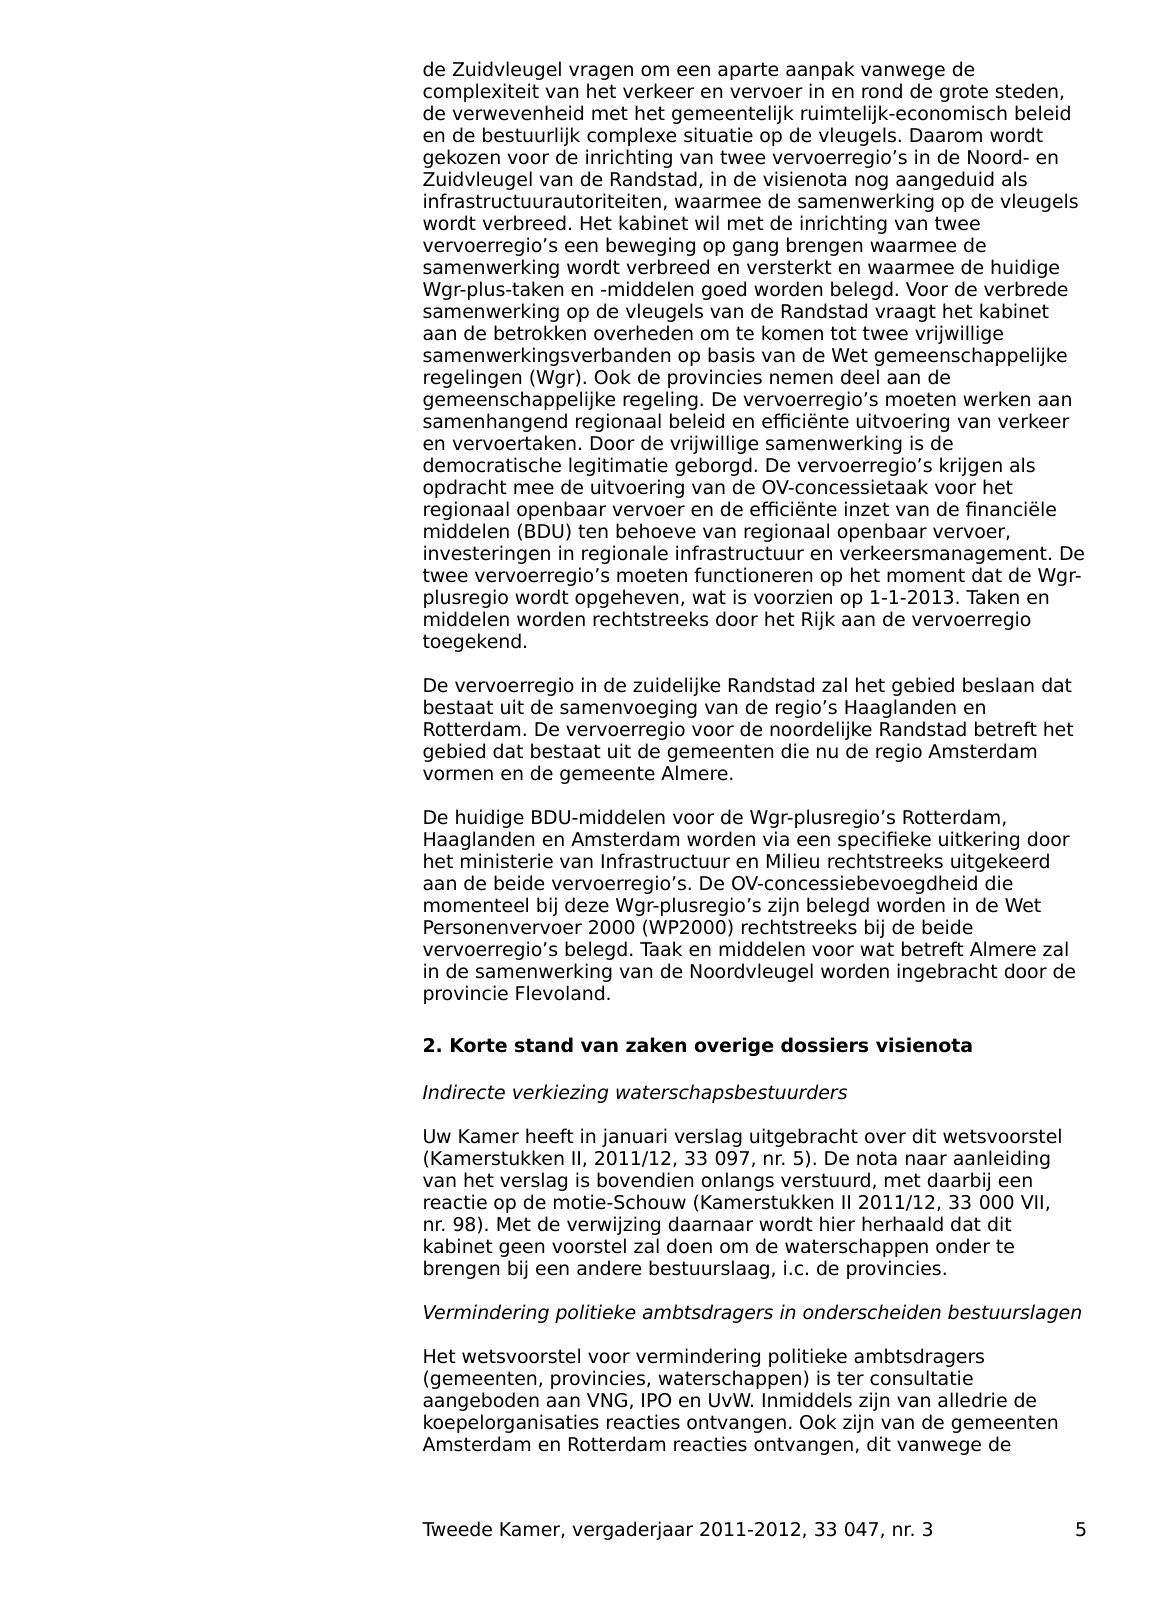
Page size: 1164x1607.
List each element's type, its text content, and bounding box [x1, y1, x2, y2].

subtitle Vermindering politieke ambtsdragers in onderscheiden bestuurslagen [422, 1302, 1087, 1324]
text De huidige BDU-middelen voor de Wgr-plusregio’s Rotterdam, Haaglanden en Amsterdam worden via een specifieke uitkering door het ministerie van Infrastructuur en Milieu rechtstreeks uitgekeerd aan de beide vervoerregio’s. De OV-concessiebevoegdheid die momenteel bij deze Wgr-plusregio’s zijn belegd worden in de Wet Personenvervoer 2000 (WP2000) rechtstreeks bij de beide vervoerregio’s belegd. Taak en middelen voor wat betreft Almere zal in de samenwerking van de Noordvleugel worden ingebracht door de provincie Flevoland. [422, 807, 1087, 1004]
text de Zuidvleugel vragen om een aparte aanpak vanwege de complexiteit van het verkeer en vervoer in en rond de grote steden, de verwevenheid met het gemeentelijk ruimtelijk-economisch beleid en de bestuurlijk complexe situatie op de vleugels. Daarom wordt gekozen voor de inrichting van twee vervoerregio’s in de Noord- en Zuidvleugel van de Randstad, in de visienota nog aangeduid als infrastructuurautoriteiten, waarmee de samenwerking op de vleugels wordt verbreed. Het kabinet wil met de inrichting van twee vervoerregio’s een beweging op gang brengen waarmee de samenwerking wordt verbreed en versterkt en waarmee de huidige Wgr-plus-taken en -middelen goed worden belegd. Voor de verbrede samenwerking op de vleugels van de Randstad vraagt het kabinet aan de betrokken overheden om te komen tot twee vrijwillige samenwerkingsverbanden op basis van de Wet gemeenschappelijke regelingen (Wgr). Ook de provincies nemen deel aan de gemeenschappelijke regeling. De vervoerregio’s moeten werken aan samenhangend regionaal beleid en efficiënte uitvoering van verkeer en vervoertaken. Door de vrijwillige samenwerking is de democratische legitimatie geborgd. De vervoerregio’s krijgen als opdracht mee de uitvoering van de OV-concessietaak voor het regionaal openbaar vervoer en de efficiënte inzet van de financiële middelen (BDU) ten behoeve van regionaal openbaar vervoer, investeringen in regionale infrastructuur en verkeersmanagement. De twee vervoerregio’s moeten functioneren op het moment dat de Wgr-plusregio wordt opgeheven, wat is voorzien op 1-1-2013. Taken en middelen worden rechtstreeks door het Rijk aan de vervoerregio toegekend. [422, 59, 1087, 652]
subtitle 2. Korte stand van zaken overige dossiers visienota [422, 1034, 1087, 1057]
subtitle Indirecte verkiezing waterschapsbestuurders [422, 1082, 1087, 1103]
text De vervoerregio in de zuidelijke Randstad zal het gebied beslaan dat bestaat uit de samenvoeging van de regio’s Haaglanden en Rotterdam. De vervoerregio voor de noordelijke Randstad betreft het gebied dat bestaat uit de gemeenten die nu de regio Amsterdam vormen en de gemeente Almere. [422, 675, 1087, 784]
text Uw Kamer heeft in januari verslag uitgebracht over dit wetsvoorstel (Kamerstukken II, 2011/12, 33 097, nr. 5). De nota naar aanleiding van het verslag is bovendien onlangs verstuurd, met daarbij een reactie op de motie-Schouw (Kamerstukken II 2011/12, 33 000 VII, nr. 98). Met de verwijzing daarnaar wordt hier herhaald dat dit kabinet geen voorstel zal doen om de waterschappen onder te brengen bij een andere bestuurslaag, i.c. de provincies. [422, 1126, 1087, 1279]
text Het wetsvoorstel voor vermindering politieke ambtsdragers (gemeenten, provincies, waterschappen) is ter consultatie aangeboden aan VNG, IPO en UvW. Inmiddels zijn van alledrie de koepelorganisaties reacties ontvangen. Ook zijn van de gemeenten Amsterdam en Rotterdam reacties ontvangen, dit vanwege de [422, 1346, 1087, 1456]
